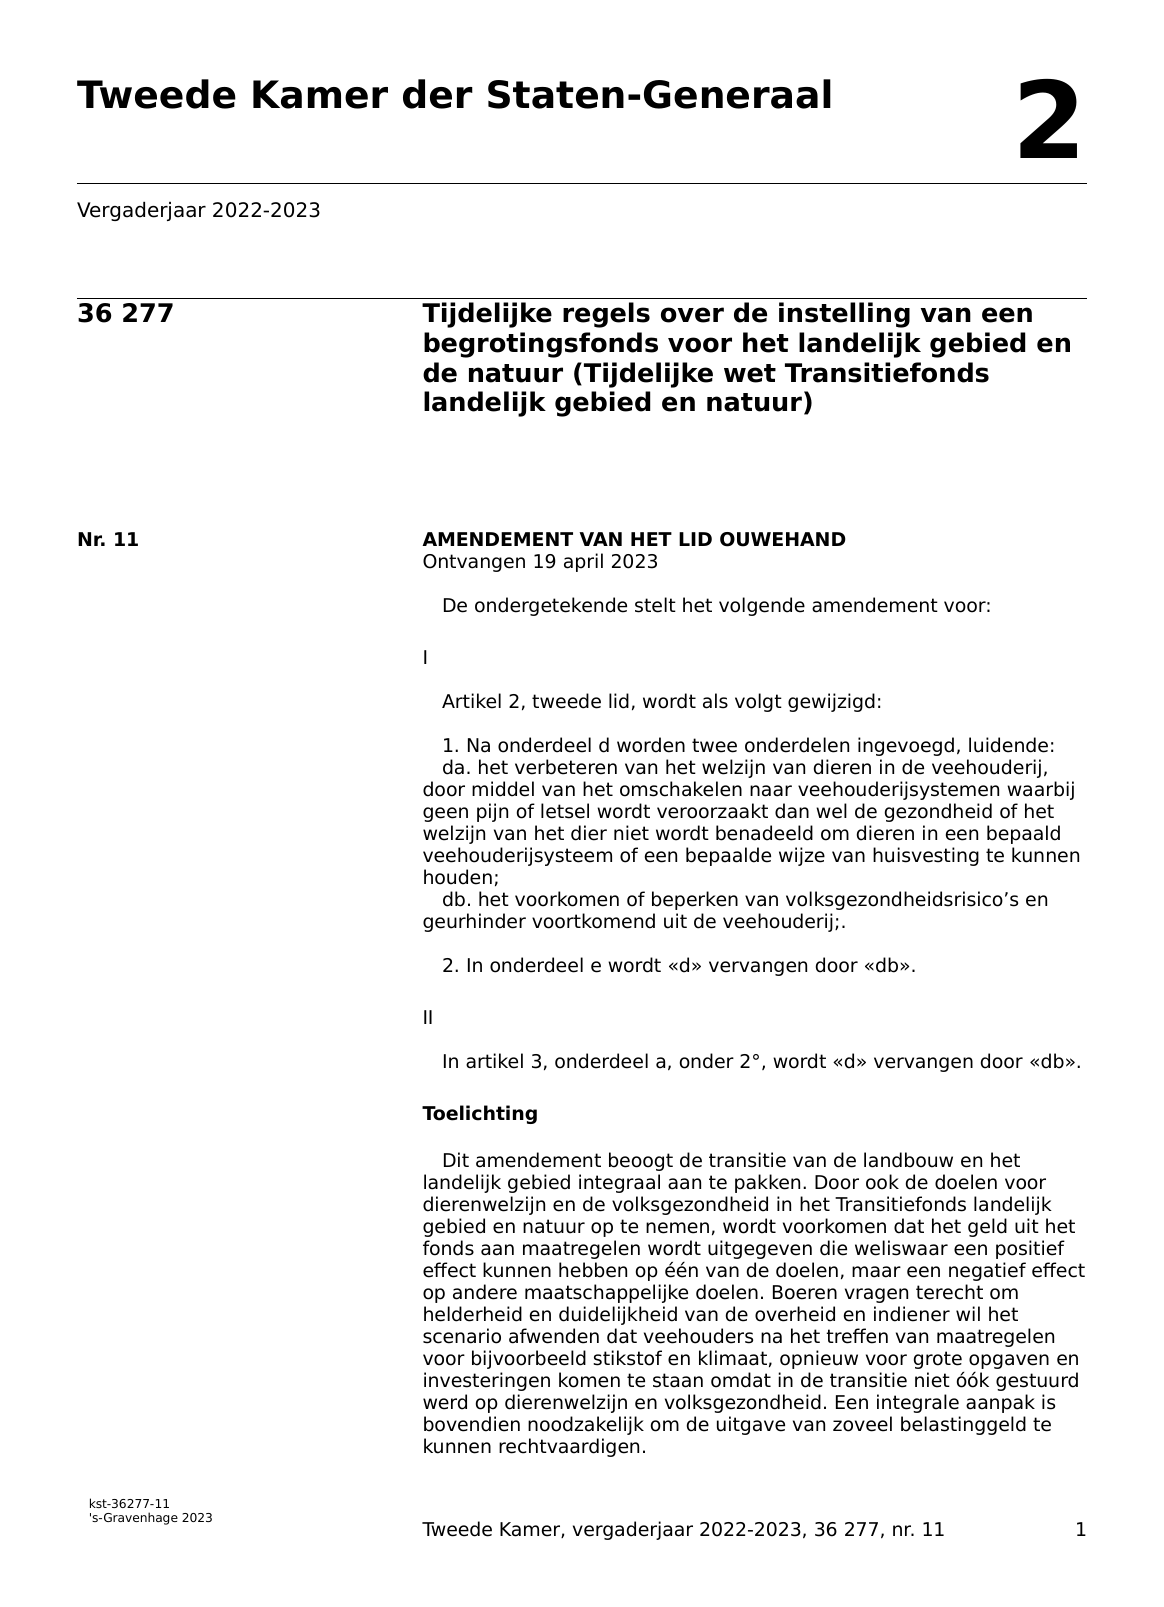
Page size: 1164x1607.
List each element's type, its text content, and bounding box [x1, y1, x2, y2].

text Artikel 2, tweede lid, wordt als volgt gewijzigd: [422, 691, 1087, 713]
table_header Tweede Kamer der Staten-Generaal [77, 59, 886, 183]
table_header 2 [886, 59, 1087, 183]
text da. het verbeteren van het welzijn van dieren in de veehouderij, door middel van het omschakelen naar veehouderijsystemen waarbij geen pijn of letsel wordt veroorzaakt dan wel de gezondheid of het welzijn van het dier niet wordt benadeeld om dieren in een bepaald veehouderijsysteem of een bepaalde wijze van huisvesting te kunnen houden; [422, 757, 1087, 889]
text 1. Na onderdeel d worden twee onderdelen ingevoegd, luidende: [422, 735, 1087, 757]
text 's-Gravenhage 2023 [88, 1511, 323, 1525]
subtitle 36 277 Tijdelijke regels over de instelling van een begrotingsfonds voor het landelijk gebied en de natuur (Tijdelijke wet Transitiefonds landelijk gebied en natuur) [77, 299, 1087, 418]
subtitle II [422, 1007, 1087, 1029]
subtitle Nr. 11 AMENDEMENT VAN HET LID OUWEHAND [77, 529, 1087, 551]
text db. het voorkomen of beperken van volksgezondheidsrisico’s en geurhinder voortkomend uit de veehouderij;. [422, 889, 1087, 933]
text kst-36277-11 [88, 1497, 323, 1511]
subtitle Toelichting [422, 1103, 1087, 1125]
text 2. In onderdeel e wordt «d» vervangen door «db». [422, 955, 1087, 977]
text Ontvangen 19 april 2023 [422, 551, 1087, 573]
text De ondergetekende stelt het volgende amendement voor: [422, 595, 1087, 617]
text Dit amendement beoogt de transitie van de landbouw en het landelijk gebied integraal aan te pakken. Door ook de doelen voor dierenwelzijn en de volksgezondheid in het Transitiefonds landelijk gebied en natuur op te nemen, wordt voorkomen dat het geld uit het fonds aan maatregelen wordt uitgegeven die weliswaar een positief effect kunnen hebben op één van de doelen, maar een negatief effect op andere maatschappelijke doelen. Boeren vragen terecht om helderheid en duidelijkheid van de overheid en indiener wil het scenario afwenden dat veehouders na het treffen van maatregelen voor bijvoorbeeld stikstof en klimaat, opnieuw voor grote opgaven en investeringen komen te staan omdat in de transitie niet óók gestuurd werd op dierenwelzijn en volksgezondheid. Een integrale aanpak is bovendien noodzakelijk om de uitgave van zoveel belastinggeld te kunnen rechtvaardigen. [422, 1150, 1087, 1458]
subtitle I [422, 647, 1087, 669]
table_cell Vergaderjaar 2022-2023 [77, 184, 1087, 298]
text In artikel 3, onderdeel a, onder 2°, wordt «d» vervangen door «db». [422, 1051, 1087, 1073]
